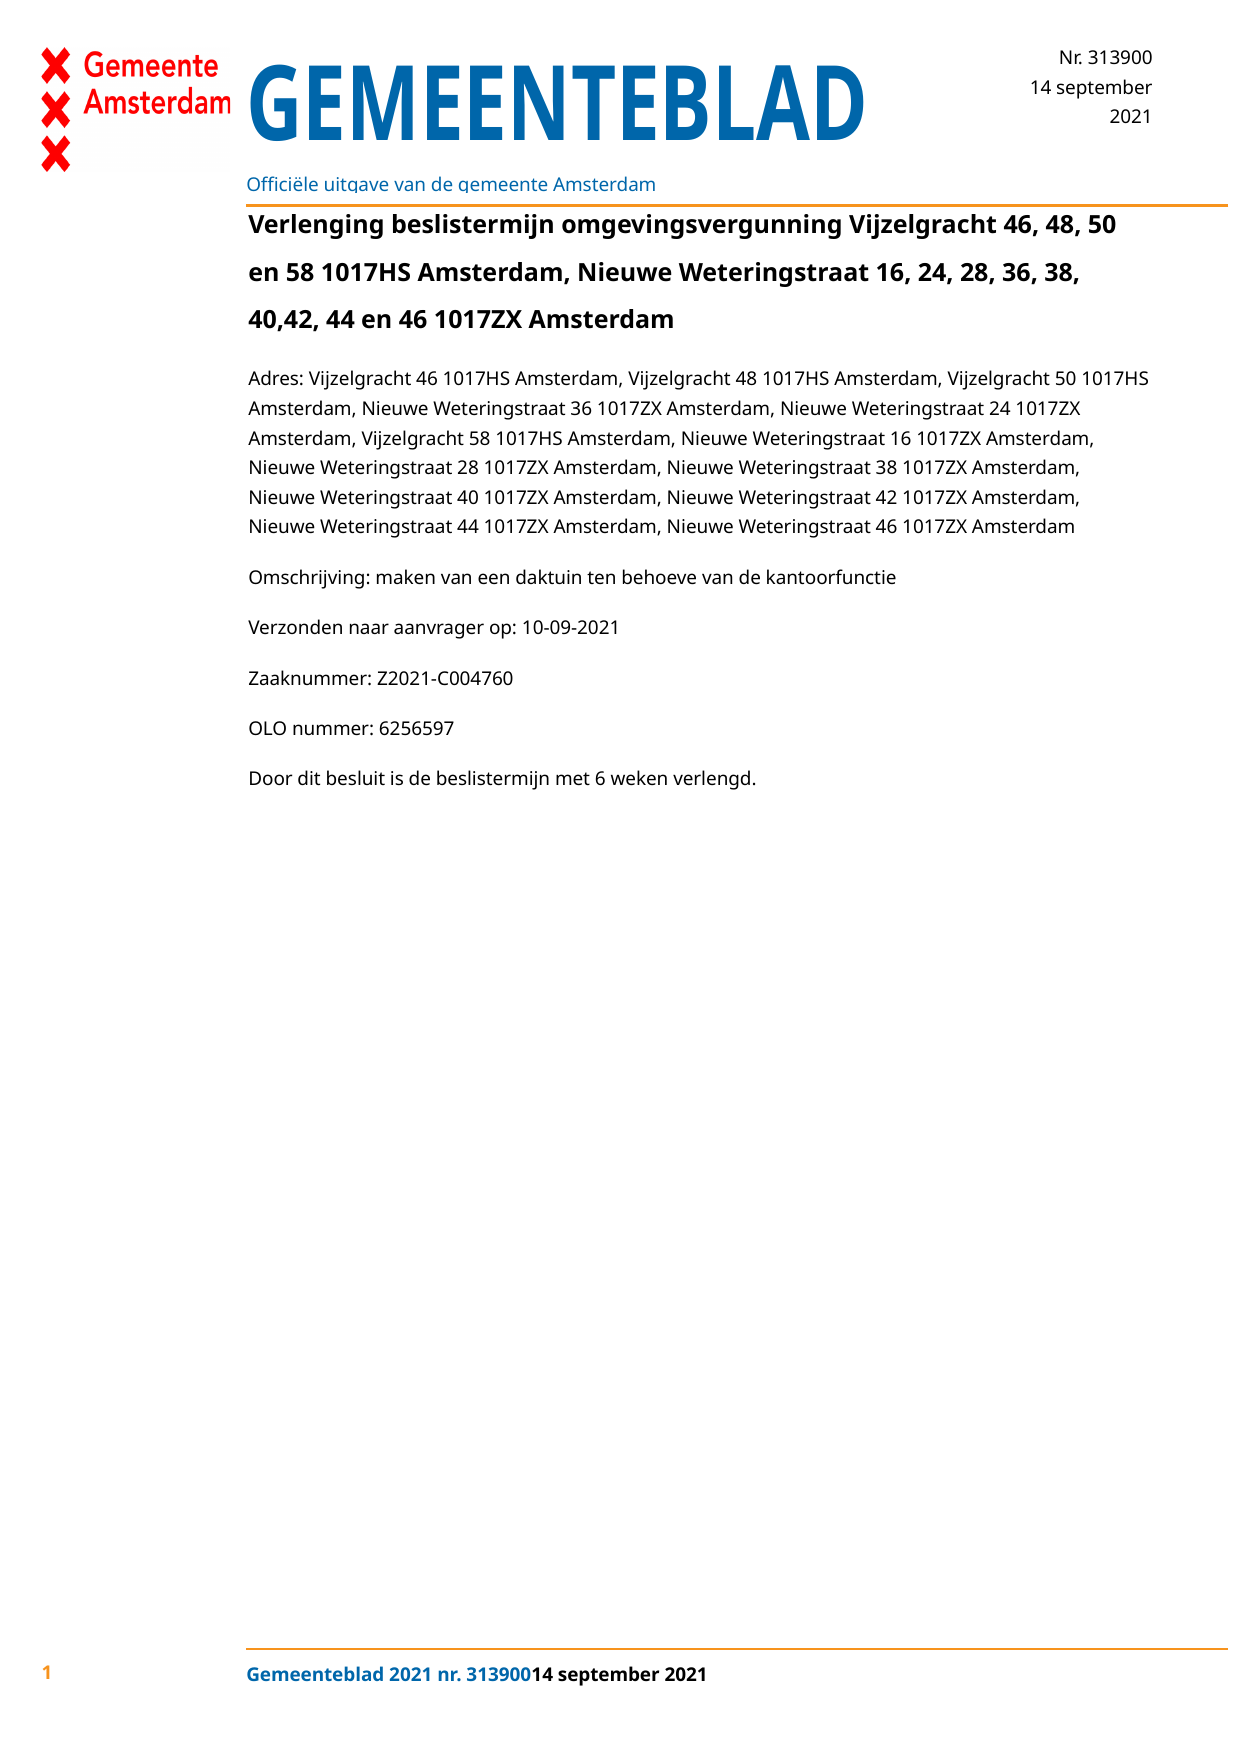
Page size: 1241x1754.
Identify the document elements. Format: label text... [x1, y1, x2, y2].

text Door dit besluit is de beslistermijn met 6 weken verlengd. [248, 766, 1152, 791]
picture [41, 47, 231, 172]
text Verzonden naar aanvrager op: 10-09-2021 [248, 614, 1152, 640]
text OLO nummer: 6256597 [248, 715, 1152, 741]
text Zaaknummer: Z2021-C004760 [248, 665, 1152, 690]
text Omschrijving: maken van een daktuin ten behoeve van de kantoorfunctie [248, 564, 1152, 589]
text Verlenging beslistermijn omgevingsvergunning Vijzelgracht 46, 48, 50 en 58 1017HS Amsterdam, Nieuwe Weteringstraat 16, 24, 28, 36, 38, 40,42, 44 en 46 1017ZX Amsterdam [248, 207, 1152, 336]
text Adres: Vijzelgracht 46 1017HS Amsterdam, Vijzelgracht 48 1017HS Amsterdam, Vijzelgracht 50 1017HS Amsterdam, Nieuwe Weteringstraat 36 1017ZX Amsterdam, Nieuwe Weteringstraat 24 1017ZX Amsterdam, Vijzelgracht 58 1017HS Amsterdam, Nieuwe Weteringstraat 16 1017ZX Amsterdam, Nieuwe Weteringstraat 28 1017ZX Amsterdam, Nieuwe Weteringstraat 38 1017ZX Amsterdam, Nieuwe Weteringstraat 40 1017ZX Amsterdam, Nieuwe Weteringstraat 42 1017ZX Amsterdam, Nieuwe Weteringstraat 44 1017ZX Amsterdam, Nieuwe Weteringstraat 46 1017ZX Amsterdam [248, 366, 1152, 539]
